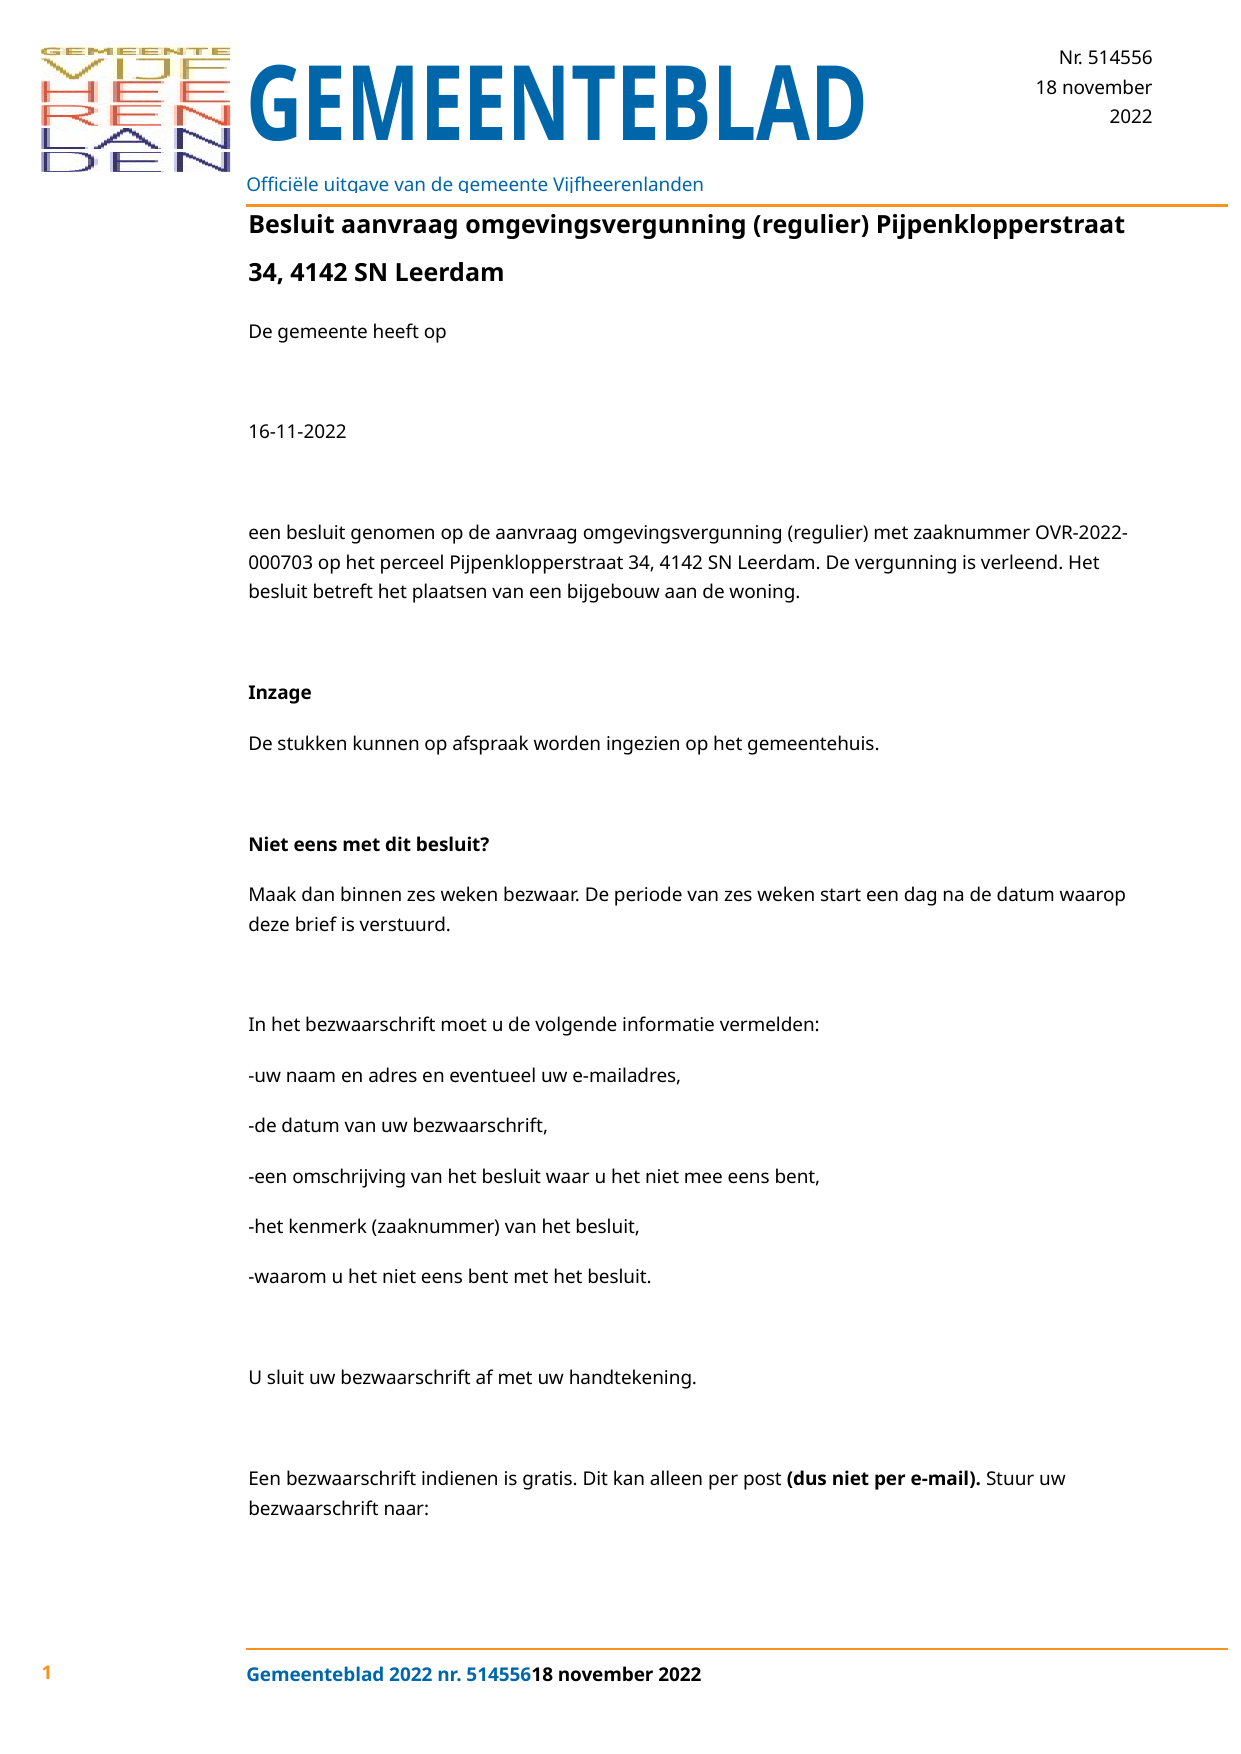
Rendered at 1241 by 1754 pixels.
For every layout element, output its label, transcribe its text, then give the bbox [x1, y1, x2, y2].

text De gemeente heeft op [248, 318, 1152, 344]
text Inzage [248, 679, 1152, 705]
text -een omschrijving van het besluit waar u het niet mee eens bent, [248, 1163, 1152, 1189]
text De stukken kunnen op afspraak worden ingezien op het gemeentehuis. [248, 730, 1152, 756]
text U sluit uw bezwaarschrift af met uw handtekening. [248, 1364, 1152, 1390]
text Maak dan binnen zes weken bezwaar. De periode van zes weken start een dag na de datum waarop deze brief is verstuurd. [248, 881, 1152, 937]
text Niet eens met dit besluit? [248, 831, 1152, 857]
text 16-11-2022 [248, 419, 1152, 444]
text -het kenmerk (zaaknummer) van het besluit, [248, 1213, 1152, 1239]
text In het bezwaarschrift moet u de volgende informatie vermelden: [248, 1012, 1152, 1037]
text -uw naam en adres en eventueel uw e-mailadres, [248, 1062, 1152, 1088]
text -de datum van uw bezwaarschrift, [248, 1112, 1152, 1138]
picture [41, 47, 231, 172]
text Een bezwaarschrift indienen is gratis. Dit kan alleen per post (dus niet per e-mail). Stuur uw bezwaarschrift naar: [248, 1465, 1152, 1521]
text een besluit genomen op de aanvraag omgevingsvergunning (regulier) met zaaknummer OVR-2022-000703 op het perceel Pijpenklopperstraat 34, 4142 SN Leerdam. De vergunning is verleend. Het besluit betreft het plaatsen van een bijgebouw aan de woning. [248, 519, 1152, 604]
text Besluit aanvraag omgevingsvergunning (regulier) Pijpenklopperstraat 34, 4142 SN Leerdam [248, 207, 1152, 288]
text -waarom u het niet eens bent met het besluit. [248, 1264, 1152, 1289]
